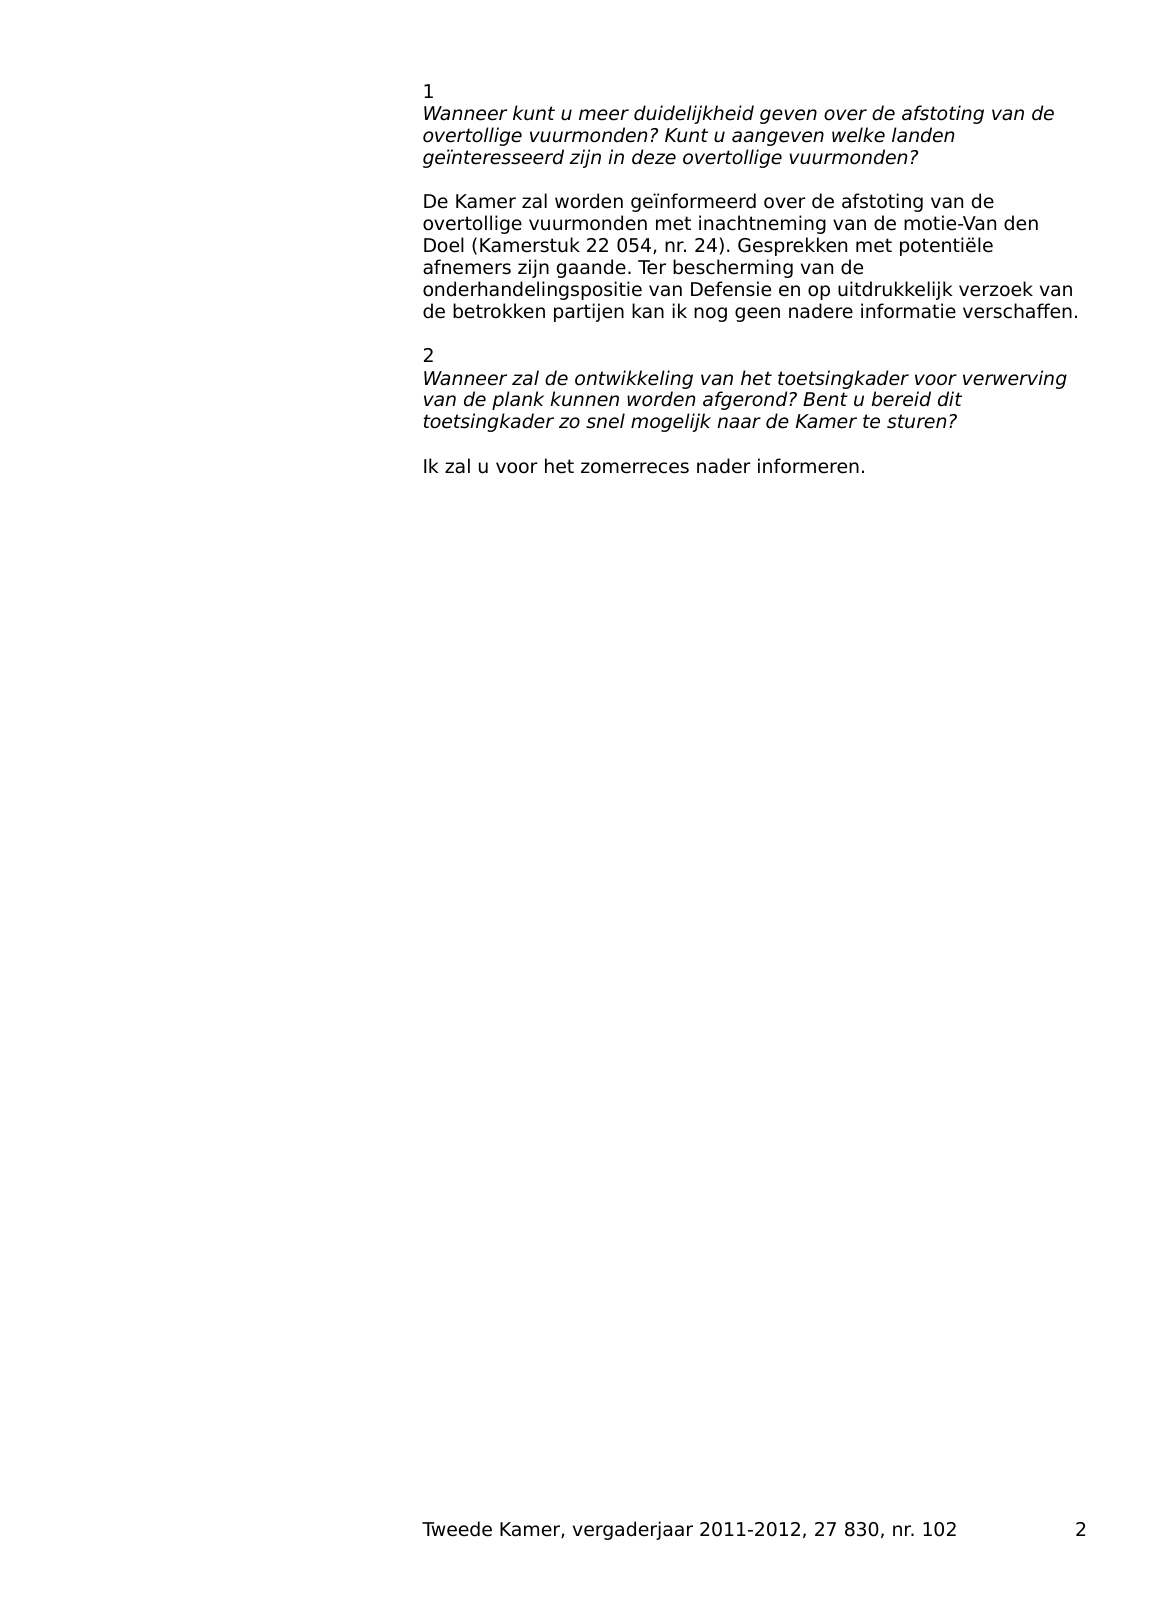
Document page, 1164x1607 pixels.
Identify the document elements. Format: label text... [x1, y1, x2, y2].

text 2 [422, 345, 1087, 367]
text Ik zal u voor het zomerreces nader informeren. [422, 456, 1087, 477]
text Wanneer kunt u meer duidelijkheid geven over de afstoting van de overtollige vuurmonden? Kunt u aangeven welke landen geïnteresseerd zijn in deze overtollige vuurmonden? [422, 103, 1087, 169]
text Wanneer zal de ontwikkeling van het toetsingkader voor verwerving van de plank kunnen worden afgerond? Bent u bereid dit toetsingkader zo snel mogelijk naar de Kamer te sturen? [422, 367, 1087, 433]
text De Kamer zal worden geïnformeerd over de afstoting van de overtollige vuurmonden met inachtneming van de motie-Van den Doel (Kamerstuk 22 054, nr. 24). Gesprekken met potentiële afnemers zijn gaande. Ter bescherming van de onderhandelingspositie van Defensie en op uitdrukkelijk verzoek van de betrokken partijen kan ik nog geen nadere informatie verschaffen. [422, 191, 1087, 323]
text 1 [422, 81, 1087, 103]
